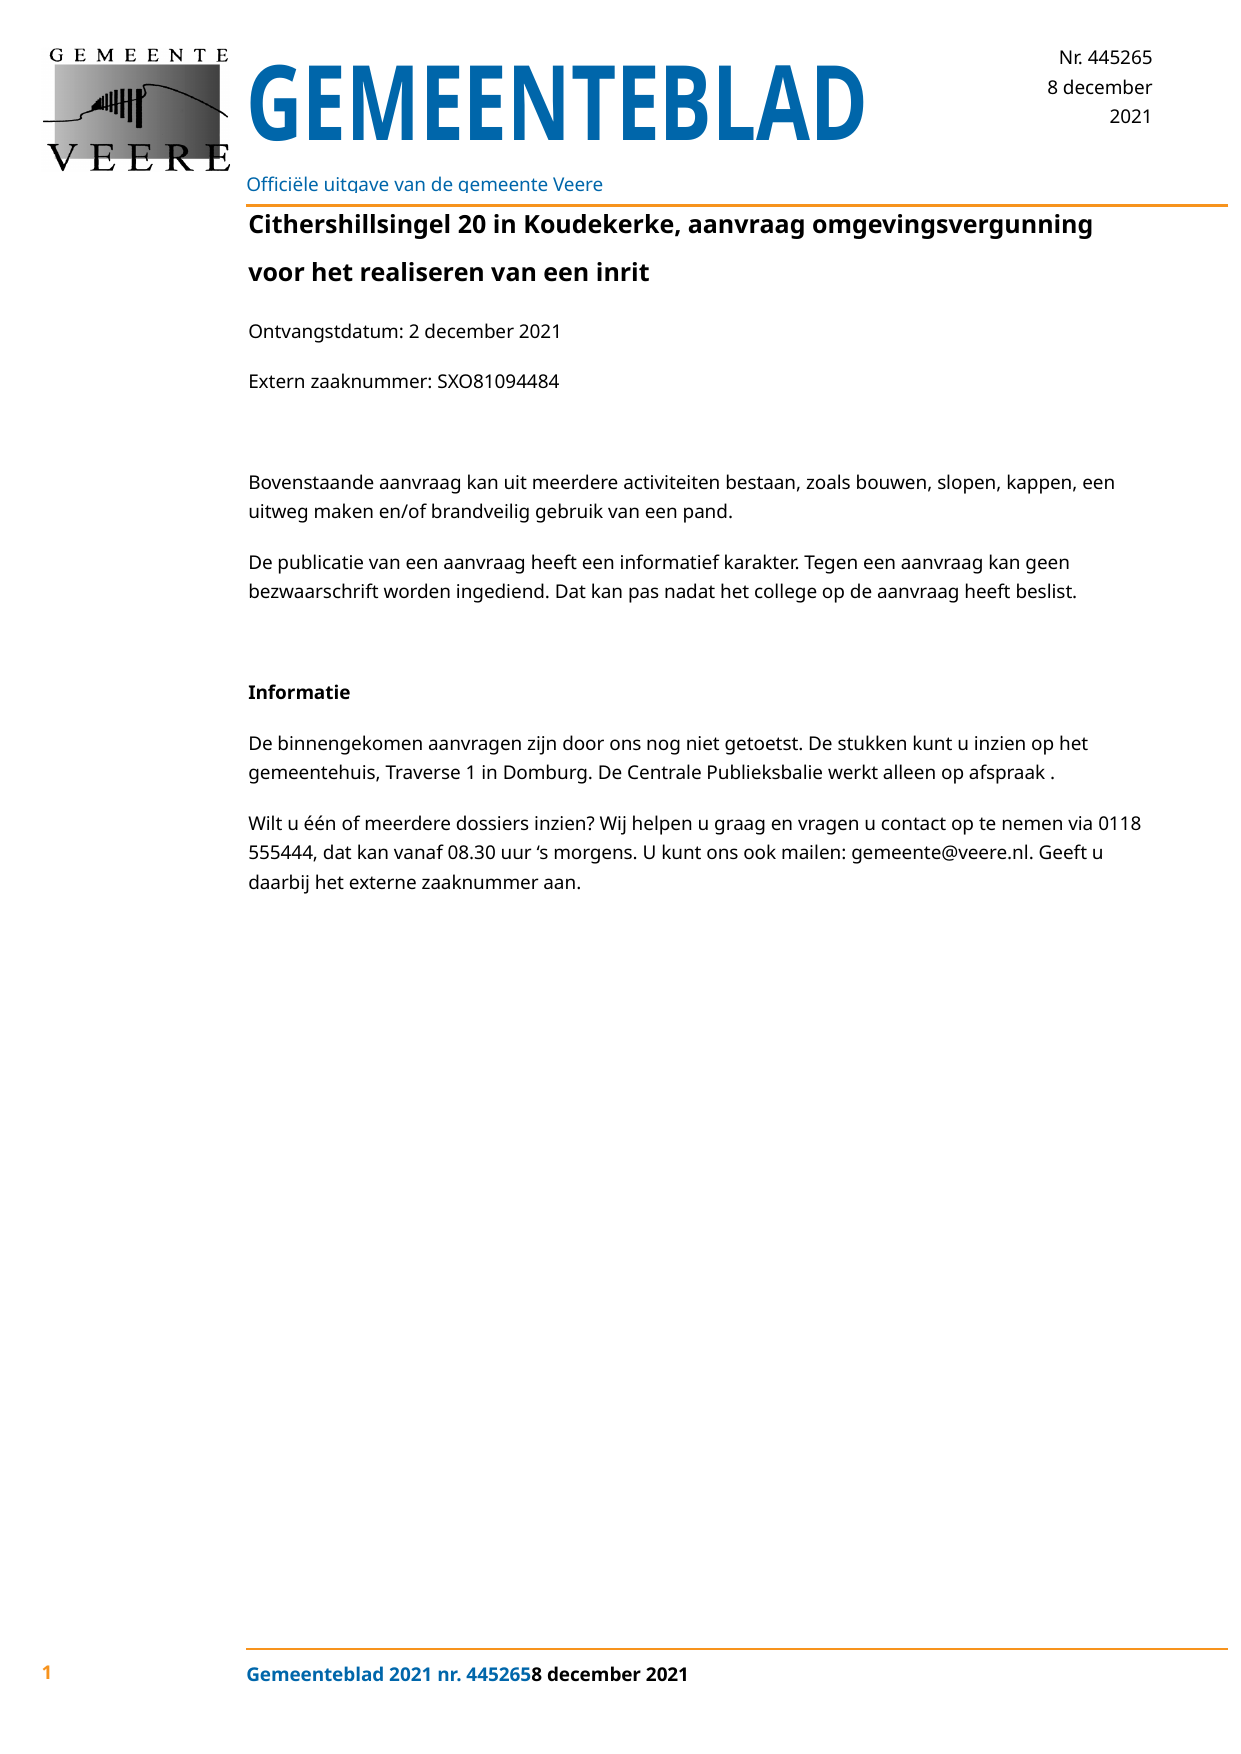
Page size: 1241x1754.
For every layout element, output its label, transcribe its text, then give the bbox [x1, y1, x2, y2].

picture [41, 47, 231, 172]
text De publicatie van een aanvraag heeft een informatief karakter. Tegen een aanvraag kan geen bezwaarschrift worden ingediend. Dat kan pas nadat het college op de aanvraag heeft beslist. [248, 549, 1152, 604]
text Wilt u één of meerdere dossiers inzien? Wij helpen u graag en vragen u contact op te nemen via 0118 555444, dat kan vanaf 08.30 uur ‘s morgens. U kunt ons ook mailen: gemeente@veere.nl. Geeft u daarbij het externe zaaknummer aan. [248, 810, 1152, 895]
text Bovenstaande aanvraag kan uit meerdere activiteiten bestaan, zoals bouwen, slopen, kappen, een uitweg maken en/of brandveilig gebruik van een pand. [248, 469, 1152, 524]
text Informatie [248, 679, 1152, 705]
text Ontvangstdatum: 2 december 2021 [248, 318, 1152, 344]
text De binnengekomen aanvragen zijn door ons nog niet getoetst. De stukken kunt u inzien op het gemeentehuis, Traverse 1 in Domburg. De Centrale Publieksbalie werkt alleen op afspraak . [248, 730, 1152, 785]
text Extern zaaknummer: SXO81094484 [248, 368, 1152, 394]
text Cithershillsingel 20 in Koudekerke, aanvraag omgevingsvergunning voor het realiseren van een inrit [248, 207, 1152, 288]
